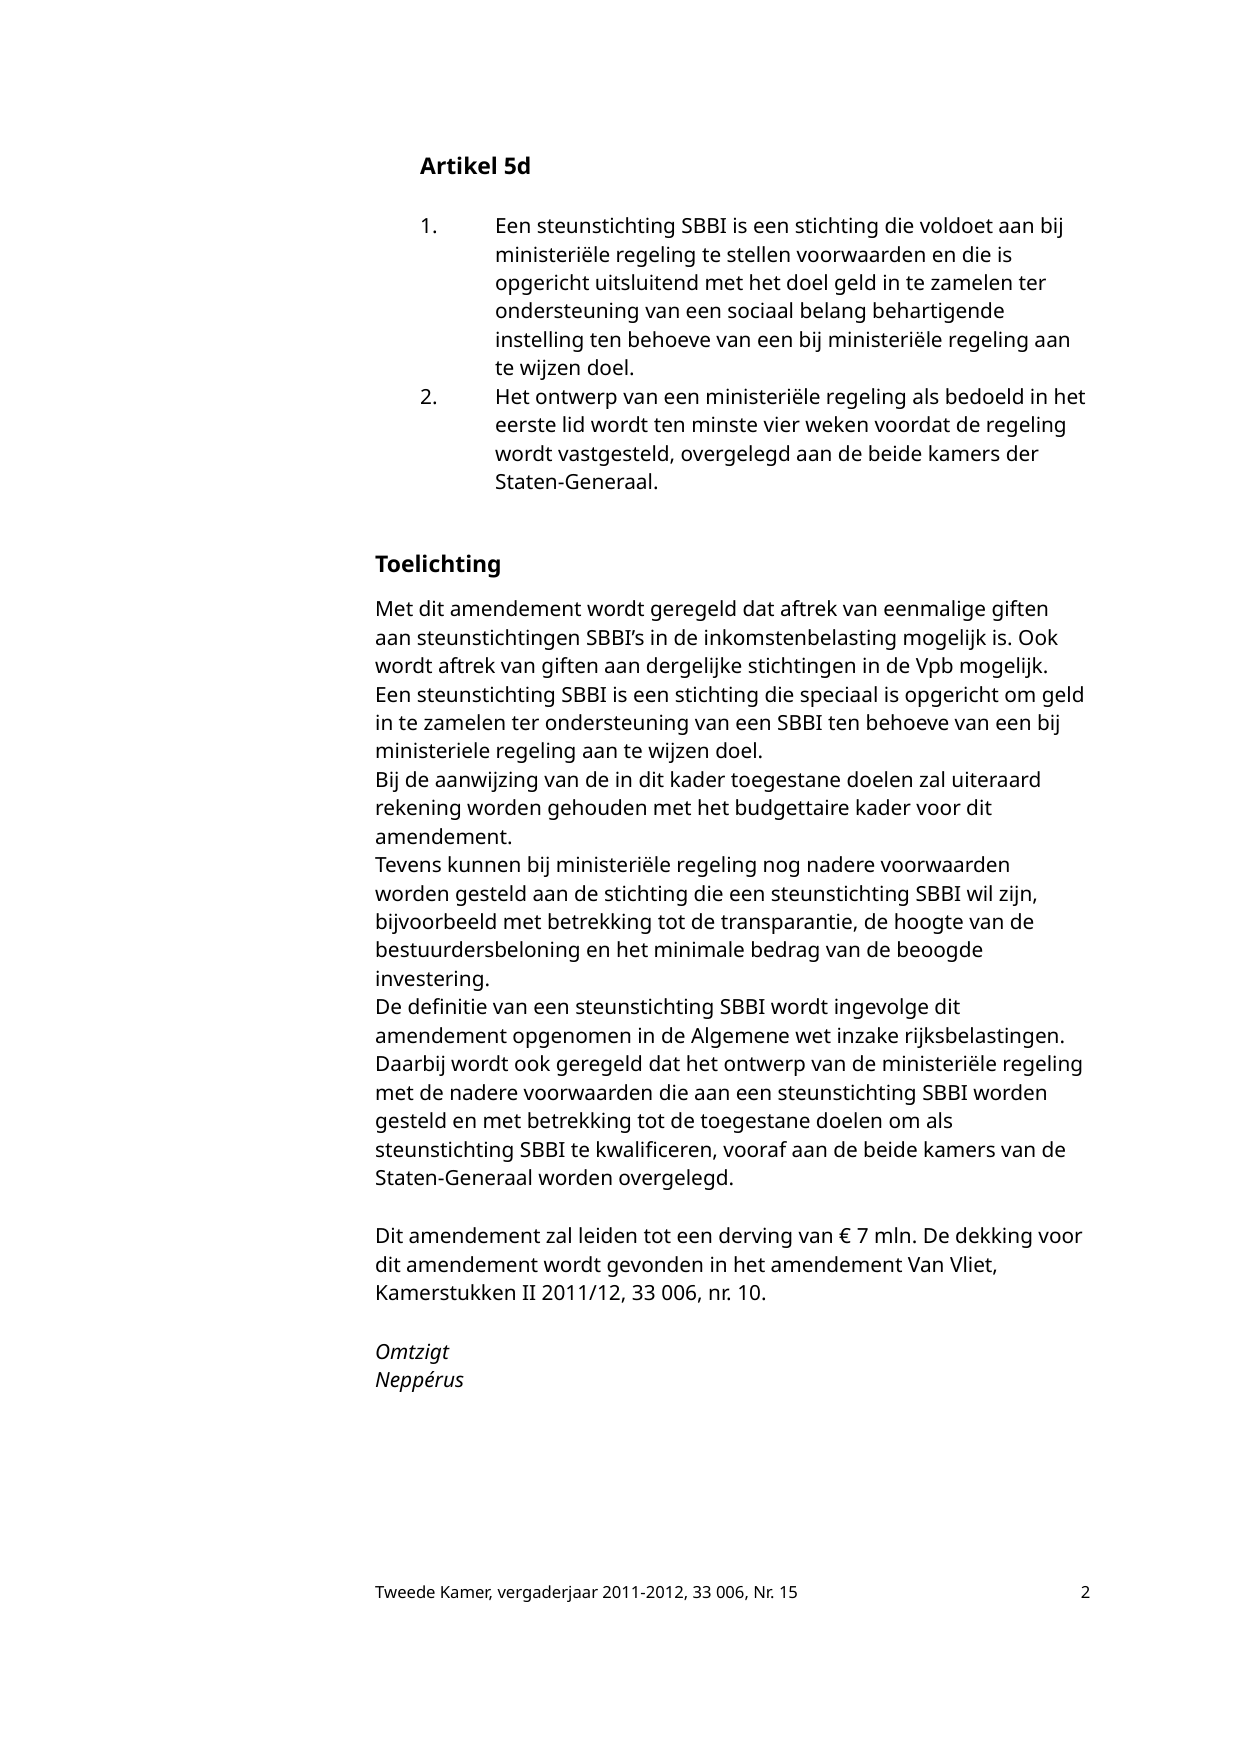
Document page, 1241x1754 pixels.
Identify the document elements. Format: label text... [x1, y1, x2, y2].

list Het ontwerp van een ministeriële regeling als bedoeld in het eerste lid wordt ten minste vier weken voordat de regeling wordt vastgesteld, overgelegd aan de beide kamers der Staten-Generaal. [420, 382, 1090, 496]
subtitle Toelichting [375, 548, 1090, 579]
text Omtzigt [375, 1337, 1090, 1365]
text Tevens kunnen bij ministeriële regeling nog nadere voorwaarden worden gesteld aan de stichting die een steunstichting SBBI wil zijn, bijvoorbeeld met betrekking tot de transparantie, de hoogte van de bestuurdersbeloning en het minimale bedrag van de beoogde investering. [375, 850, 1090, 992]
text Dit amendement zal leiden tot een derving van € 7 mln. De dekking voor dit amendement wordt gevonden in het amendement Van Vliet, Kamerstukken II 2011/12, 33 006, nr. 10. [375, 1222, 1090, 1307]
subtitle Artikel 5d [420, 150, 1090, 181]
text Bij de aanwijzing van de in dit kader toegestane doelen zal uiteraard rekening worden gehouden met het budgettaire kader voor dit amendement. [375, 765, 1090, 850]
text Neppérus [375, 1365, 1090, 1394]
list Een steunstichting SBBI is een stichting die voldoet aan bij ministeriële regeling te stellen voorwaarden en die is opgericht uitsluitend met het doel geld in te zamelen ter ondersteuning van een sociaal belang behartigende instelling ten behoeve van een bij ministeriële regeling aan te wijzen doel. [420, 211, 1090, 382]
text De definitie van een steunstichting SBBI wordt ingevolge dit amendement opgenomen in de Algemene wet inzake rijksbelastingen. Daarbij wordt ook geregeld dat het ontwerp van de ministeriële regeling met de nadere voorwaarden die aan een steunstichting SBBI worden gesteld en met betrekking tot de toegestane doelen om als steunstichting SBBI te kwalificeren, vooraf aan de beide kamers van de Staten-Generaal worden overgelegd. [375, 992, 1090, 1192]
text Met dit amendement wordt geregeld dat aftrek van eenmalige giften aan steunstichtingen SBBI’s in de inkomstenbelasting mogelijk is. Ook wordt aftrek van giften aan dergelijke stichtingen in de Vpb mogelijk. Een steunstichting SBBI is een stichting die speciaal is opgericht om geld in te zamelen ter ondersteuning van een SBBI ten behoeve van een bij ministeriele regeling aan te wijzen doel. [375, 594, 1090, 765]
